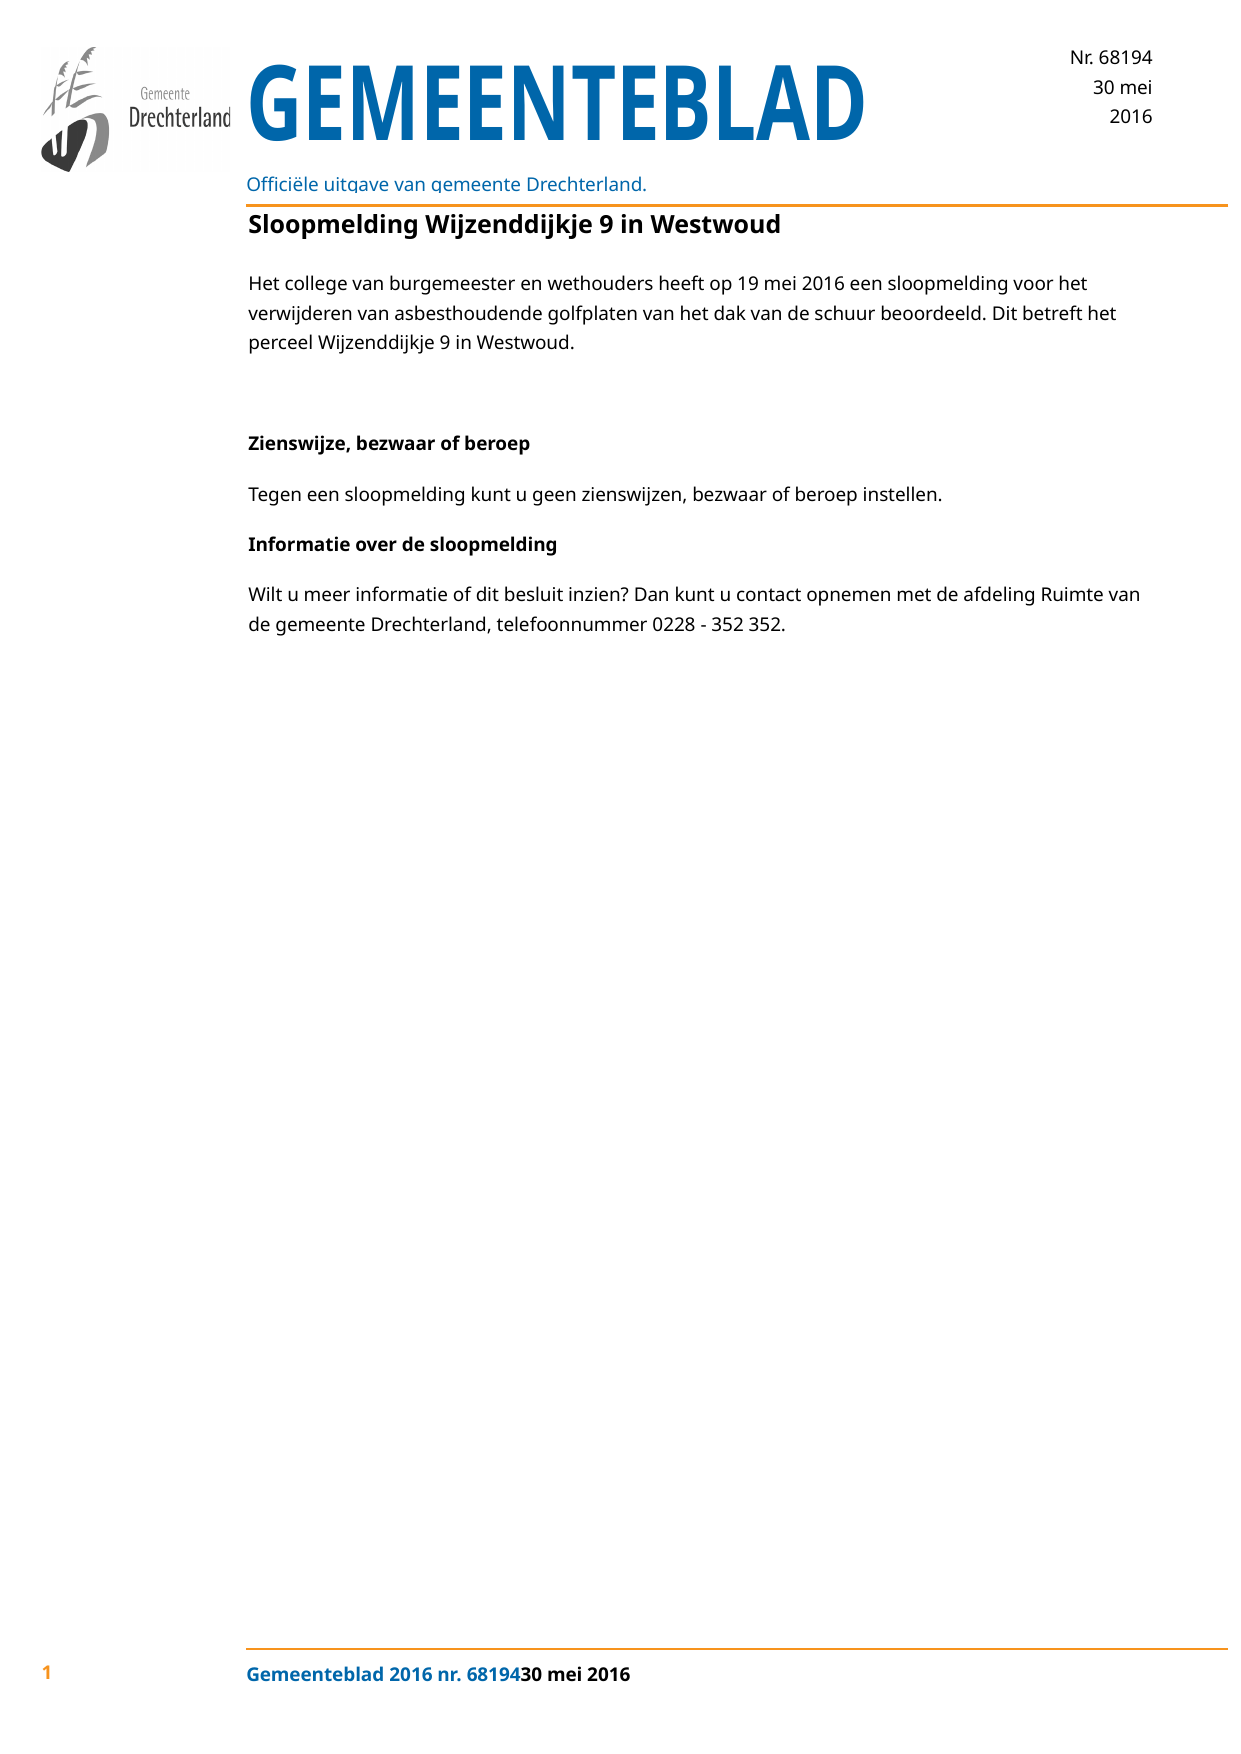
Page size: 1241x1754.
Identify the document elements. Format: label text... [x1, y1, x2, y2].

text Wilt u meer informatie of dit besluit inzien? Dan kunt u contact opnemen met de afdeling Ruimte van de gemeente Drechterland, telefoonnummer 0228 - 352 352. [248, 582, 1152, 637]
picture [41, 47, 231, 172]
text Informatie over de sloopmelding [248, 531, 1152, 557]
text Het college van burgemeester en wethouders heeft op 19 mei 2016 een sloopmelding voor het verwijderen van asbesthoudende golfplaten van het dak van de schuur beoordeeld. Dit betreft het perceel Wijzenddijkje 9 in Westwoud. [248, 270, 1152, 355]
text Sloopmelding Wijzenddijkje 9 in Westwoud [248, 207, 1152, 241]
text Tegen een sloopmelding kunt u geen zienswijzen, bezwaar of beroep instellen. [248, 481, 1152, 506]
text Zienswijze, bezwaar of beroep [248, 430, 1152, 456]
